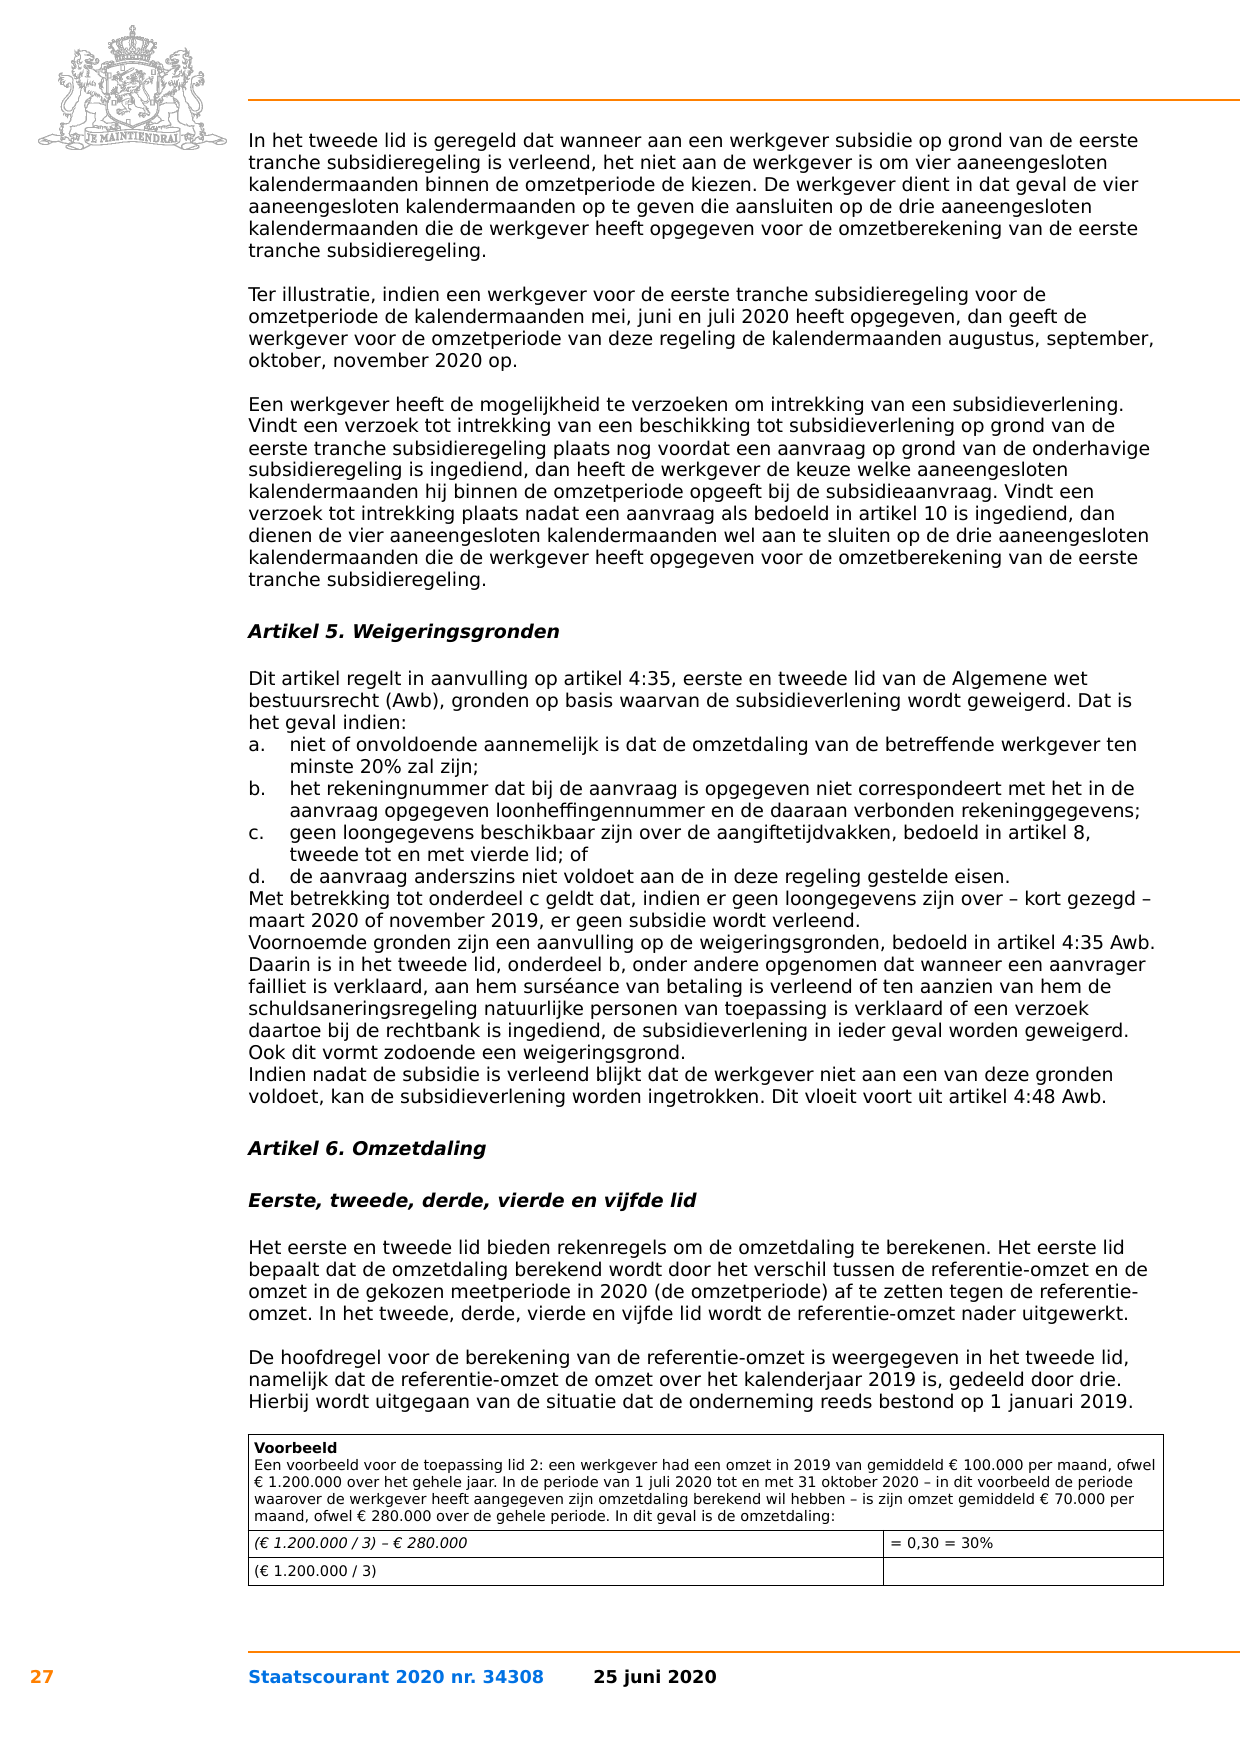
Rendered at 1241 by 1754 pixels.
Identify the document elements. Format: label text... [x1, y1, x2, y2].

text b. het rekeningnummer dat bij de aanvraag is opgegeven niet correspondeert met het in de aanvraag opgegeven loonheffingennummer en de daaraan verbonden rekeninggegevens; [248, 778, 1163, 822]
text Ter illustratie, indien een werkgever voor de eerste tranche subsidieregeling voor de omzetperiode de kalendermaanden mei, juni en juli 2020 heeft opgegeven, dan geeft de werkgever voor de omzetperiode van deze regeling de kalendermaanden augustus, september, oktober, november 2020 op. [248, 284, 1163, 372]
subtitle Artikel 6. Omzetdaling [248, 1138, 1163, 1160]
text a. niet of onvoldoende aannemelijk is dat de omzetdaling van de betreffende werkgever ten minste 20% zal zijn; [248, 734, 1163, 778]
text In het tweede lid is geregeld dat wanneer aan een werkgever subsidie op grond van de eerste tranche subsidieregeling is verleend, het niet aan de werkgever is om vier aaneengesloten kalendermaanden binnen de omzetperiode de kiezen. De werkgever dient in dat geval de vier aaneengesloten kalendermaanden op te geven die aansluiten op de drie aaneengesloten kalendermaanden die de werkgever heeft opgegeven voor de omzetberekening van de eerste tranche subsidieregeling. [248, 130, 1163, 262]
table_cell = 0,30 = 30% [884, 1531, 1163, 1557]
text De hoofdregel voor de berekening van de referentie-omzet is weergegeven in het tweede lid, namelijk dat de referentie-omzet de omzet over het kalenderjaar 2019 is, gedeeld door drie. Hierbij wordt uitgegaan van de situatie dat de onderneming reeds bestond op 1 januari 2019. [248, 1347, 1163, 1412]
picture [38, 25, 227, 150]
table_cell (€ 1.200.000 / 3) [249, 1558, 883, 1584]
subtitle Eerste, tweede, derde, vierde en vijfde lid [248, 1190, 1163, 1212]
text c. geen loongegevens beschikbaar zijn over de aangiftetijdvakken, bedoeld in artikel 8, tweede tot en met vierde lid; of [248, 822, 1163, 866]
text Voornoemde gronden zijn een aanvulling op de weigeringsgronden, bedoeld in artikel 4:35 Awb. Daarin is in het tweede lid, onderdeel b, onder andere opgenomen dat wanneer een aanvrager failliet is verklaard, aan hem surséance van betaling is verleend of ten aanzien van hem de schuldsaneringsregeling natuurlijke personen van toepassing is verklaard of een verzoek daartoe bij de rechtbank is ingediend, de subsidieverlening in ieder geval worden geweigerd. Ook dit vormt zodoende een weigeringsgrond. [248, 932, 1163, 1064]
text Het eerste en tweede lid bieden rekenregels om de omzetdaling te berekenen. Het eerste lid bepaalt dat de omzetdaling berekend wordt door het verschil tussen de referentie-omzet en de omzet in de gekozen meetperiode in 2020 (de omzetperiode) af te zetten tegen de referentie-omzet. In het tweede, derde, vierde en vijfde lid wordt de referentie-omzet nader uitgewerkt. [248, 1237, 1163, 1325]
table_cell [884, 1558, 1163, 1584]
text d. de aanvraag anderszins niet voldoet aan de in deze regeling gestelde eisen. [248, 866, 1163, 888]
table_header Voorbeeld Een voorbeeld voor de toepassing lid 2: een werkgever had een omzet in 2019 van gemiddeld € 100.000 per maand, ofwel € 1.200.000 over het gehele jaar. In de periode van 1 juli 2020 tot en met 31 oktober 2020 – in dit voorbeeld de periode waarover de werkgever heeft aangegeven zijn omzetdaling berekend wil hebben – is zijn omzet gemiddeld € 70.000 per maand, ofwel € 280.000 over de gehele periode. In dit geval is de omzetdaling: [249, 1435, 1163, 1530]
text Met betrekking tot onderdeel c geldt dat, indien er geen loongegevens zijn over – kort gezegd – maart 2020 of november 2019, er geen subsidie wordt verleend. [248, 888, 1163, 932]
text Een werkgever heeft de mogelijkheid te verzoeken om intrekking van een subsidieverlening. Vindt een verzoek tot intrekking van een beschikking tot subsidieverlening op grond van de eerste tranche subsidieregeling plaats nog voordat een aanvraag op grond van de onderhavige subsidieregeling is ingediend, dan heeft de werkgever de keuze welke aaneengesloten kalendermaanden hij binnen de omzetperiode opgeeft bij de subsidieaanvraag. Vindt een verzoek tot intrekking plaats nadat een aanvraag als bedoeld in artikel 10 is ingediend, dan dienen de vier aaneengesloten kalendermaanden wel aan te sluiten op de drie aaneengesloten kalendermaanden die de werkgever heeft opgegeven voor de omzetberekening van de eerste tranche subsidieregeling. [248, 393, 1163, 591]
text Indien nadat de subsidie is verleend blijkt dat de werkgever niet aan een van deze gronden voldoet, kan de subsidieverlening worden ingetrokken. Dit vloeit voort uit artikel 4:48 Awb. [248, 1064, 1163, 1108]
table_cell (€ 1.200.000 / 3) – € 280.000 [249, 1531, 883, 1557]
subtitle Artikel 5. Weigeringsgronden [248, 621, 1163, 643]
text Dit artikel regelt in aanvulling op artikel 4:35, eerste en tweede lid van de Algemene wet bestuursrecht (Awb), gronden op basis waarvan de subsidieverlening wordt geweigerd. Dat is het geval indien: [248, 668, 1163, 734]
